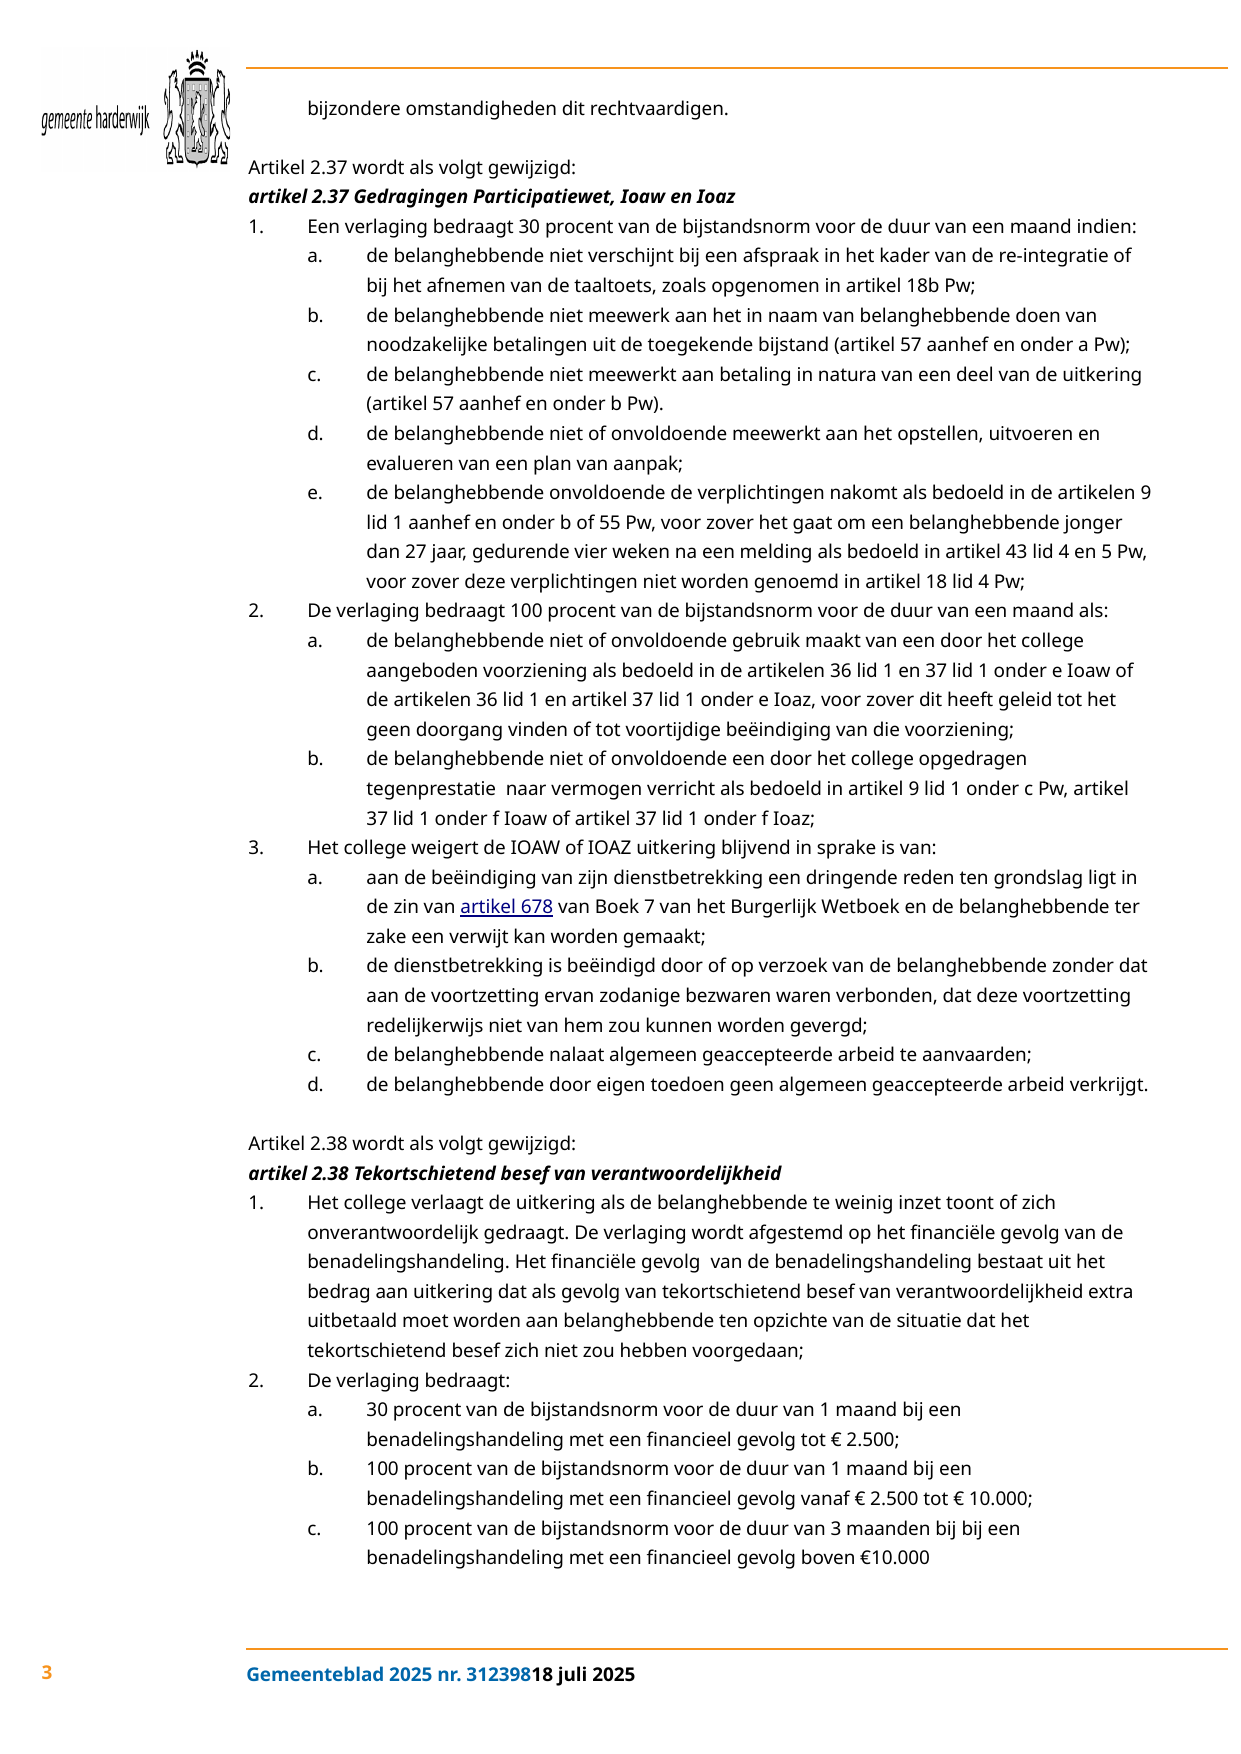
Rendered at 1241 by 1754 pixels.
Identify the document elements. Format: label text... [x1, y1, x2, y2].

text Artikel 2.38 wordt als volgt gewijzigd: [248, 1130, 1152, 1156]
list de belanghebbende niet meewerkt aan betaling in natura van een deel van de uitkering (artikel 57 aanhef en onder b Pw). [307, 361, 1152, 416]
text artikel 2.38 Tekortschietend besef van verantwoordelijkheid [248, 1160, 1152, 1186]
list 100 procent van de bijstandsnorm voor de duur van 3 maanden bij bij een benadelingshandeling met een financieel gevolg boven €10.000 [307, 1515, 1152, 1570]
list de belanghebbende niet of onvoldoende gebruik maakt van een door het college aangeboden voorziening als bedoeld in de artikelen 36 lid 1 en 37 lid 1 onder e Ioaw of de artikelen 36 lid 1 en artikel 37 lid 1 onder e Ioaz, voor zover dit heeft geleid tot het geen doorgang vinden of tot voortijdige beëindiging van die voorziening; [307, 627, 1152, 742]
text Artikel 2.37 wordt als volgt gewijzigd: [248, 154, 1152, 180]
list Het college verlaagt de uitkering als de belanghebbende te weinig inzet toont of zich onverantwoordelijk gedraagt. De verlaging wordt afgestemd op het financiële gevolg van de benadelingshandeling. Het financiële gevolg van de benadelingshandeling bestaat uit het bedrag aan uitkering dat als gevolg van tekortschietend besef van verantwoordelijkheid extra uitbetaald moet worden aan belanghebbende ten opzichte van de situatie dat het tekortschietend besef zich niet zou hebben voorgedaan; [248, 1189, 1152, 1363]
list Het college weigert de IOAW of IOAZ uitkering blijvend in sprake is van: [248, 834, 1152, 860]
list 100 procent van de bijstandsnorm voor de duur van 1 maand bij een benadelingshandeling met een financieel gevolg vanaf € 2.500 tot € 10.000; [307, 1456, 1152, 1511]
list de belanghebbende niet of onvoldoende meewerkt aan het opstellen, uitvoeren en evalueren van een plan van aanpak; [307, 420, 1152, 476]
list de belanghebbende niet meewerk aan het in naam van belanghebbende doen van noodzakelijke betalingen uit de toegekende bijstand (artikel 57 aanhef en onder a Pw); [307, 302, 1152, 357]
list de dienstbetrekking is beëindigd door of op verzoek van de belanghebbende zonder dat aan de voortzetting ervan zodanige bezwaren waren verbonden, dat deze voortzetting redelijkerwijs niet van hem zou kunnen worden gevergd; [307, 953, 1152, 1038]
list Een verlaging bedraagt 30 procent van de bijstandsnorm voor de duur van een maand indien: [248, 213, 1152, 239]
list bijzondere omstandigheden dit rechtvaardigen. [248, 95, 1152, 121]
text artikel 2.37 Gedragingen Participatiewet, Ioaw en Ioaz [248, 183, 1152, 209]
list de belanghebbende door eigen toedoen geen algemeen geaccepteerde arbeid verkrijgt. [307, 1071, 1152, 1097]
list de belanghebbende onvoldoende de verplichtingen nakomt als bedoeld in de artikelen 9 lid 1 aanhef en onder b of 55 Pw, voor zover het gaat om een belanghebbende jonger dan 27 jaar, gedurende vier weken na een melding als bedoeld in artikel 43 lid 4 en 5 Pw, voor zover deze verplichtingen niet worden genoemd in artikel 18 lid 4 Pw; [307, 479, 1152, 594]
list De verlaging bedraagt: [248, 1367, 1152, 1393]
list aan de beëindiging van zijn dienstbetrekking een dringende reden ten grondslag ligt in de zin van artikel 678 van Boek 7 van het Burgerlijk Wetboek en de belanghebbende ter zake een verwijt kan worden gemaakt; [307, 864, 1152, 949]
list De verlaging bedraagt 100 procent van de bijstandsnorm voor de duur van een maand als: [248, 598, 1152, 623]
list de belanghebbende niet verschijnt bij een afspraak in het kader van de re-integratie of bij het afnemen van de taaltoets, zoals opgenomen in artikel 18b Pw; [307, 243, 1152, 298]
list de belanghebbende nalaat algemeen geaccepteerde arbeid te aanvaarden; [307, 1041, 1152, 1067]
list de belanghebbende niet of onvoldoende een door het college opgedragen tegenprestatie naar vermogen verricht als bedoeld in artikel 9 lid 1 onder c Pw, artikel 37 lid 1 onder f Ioaw of artikel 37 lid 1 onder f Ioaz; [307, 746, 1152, 831]
list 30 procent van de bijstandsnorm voor de duur van 1 maand bij een benadelingshandeling met een financieel gevolg tot € 2.500; [307, 1396, 1152, 1452]
picture [41, 47, 231, 172]
